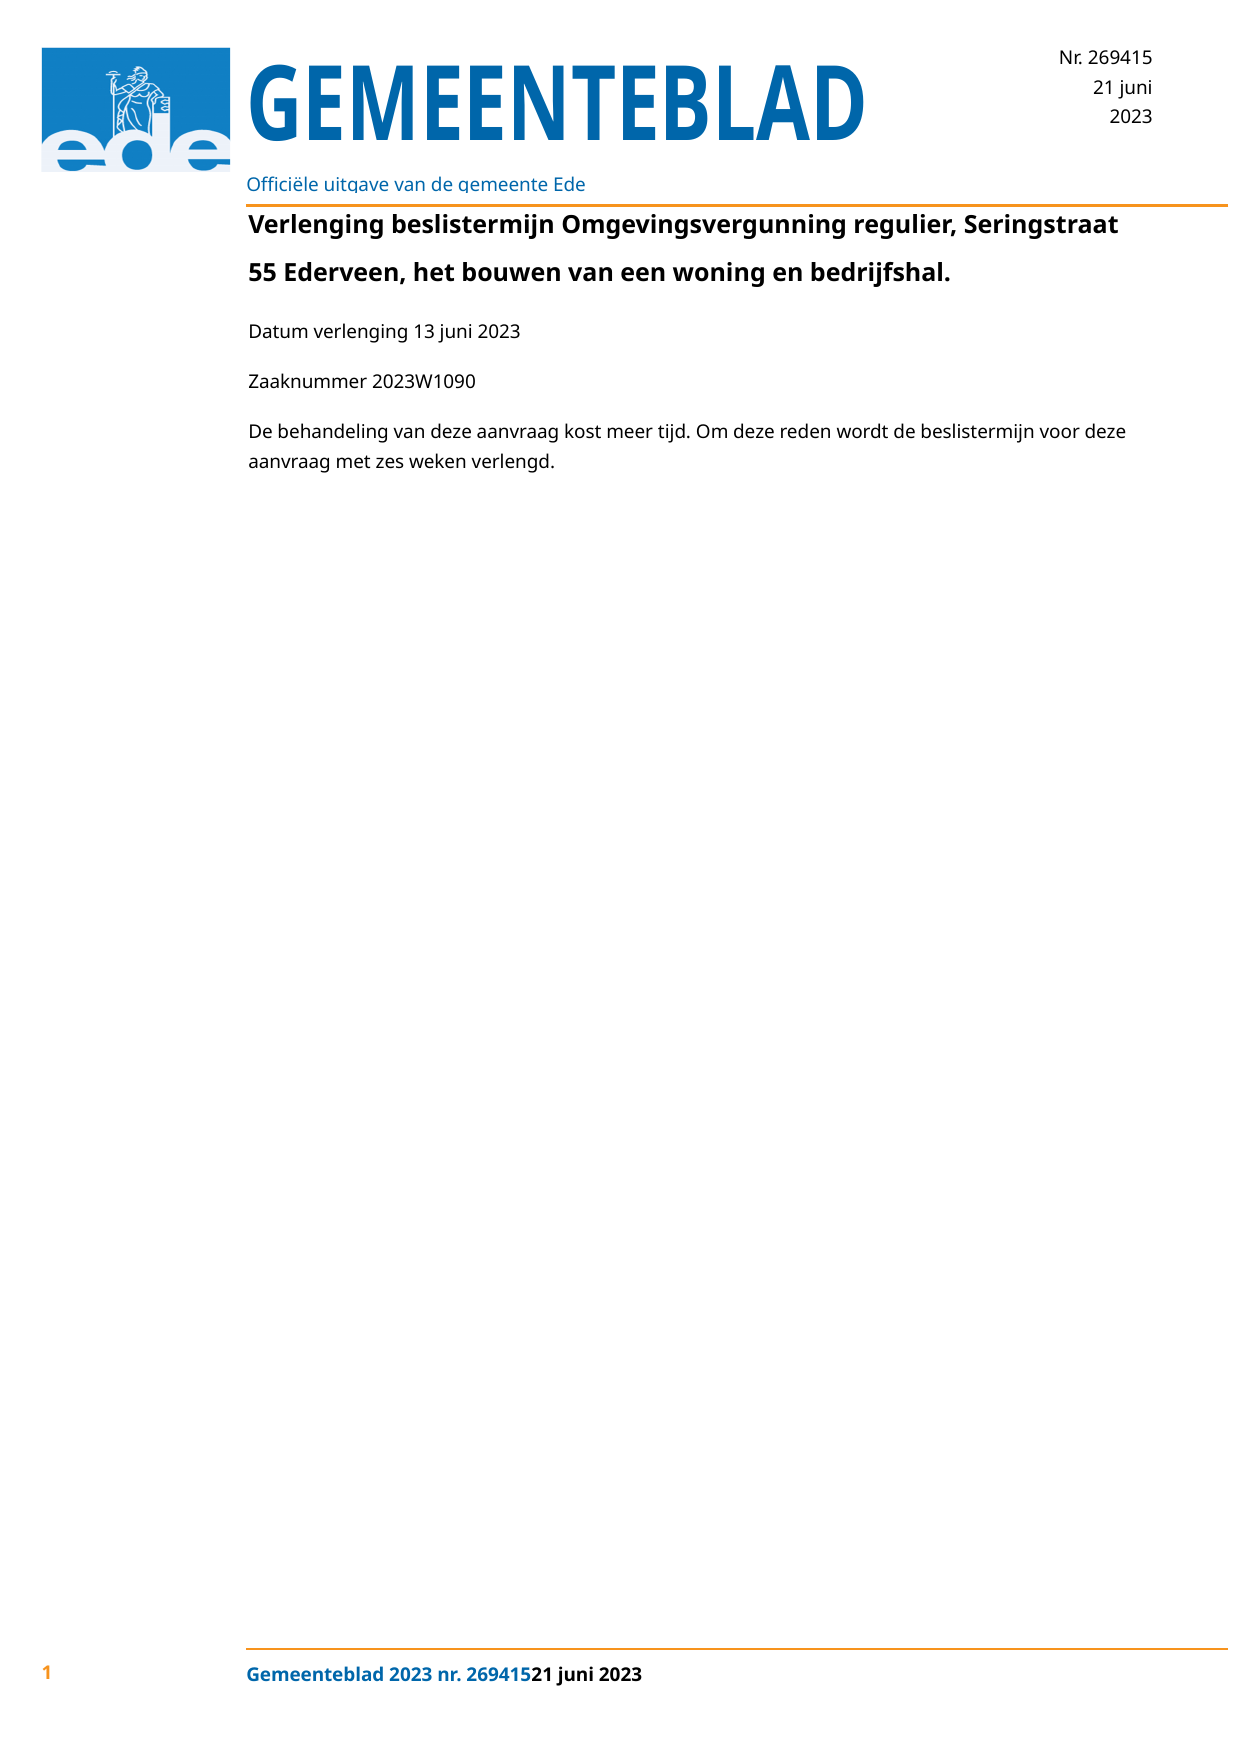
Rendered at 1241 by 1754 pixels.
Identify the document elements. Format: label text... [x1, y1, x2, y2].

text Zaaknummer 2023W1090 [248, 368, 1152, 394]
text Verlenging beslistermijn Omgevingsvergunning regulier, Seringstraat 55 Ederveen, het bouwen van een woning en bedrijfshal. [248, 207, 1152, 288]
picture [41, 47, 231, 172]
text Datum verlenging 13 juni 2023 [248, 318, 1152, 344]
text De behandeling van deze aanvraag kost meer tijd. Om deze reden wordt de beslistermijn voor deze aanvraag met zes weken verlengd. [248, 419, 1152, 474]
